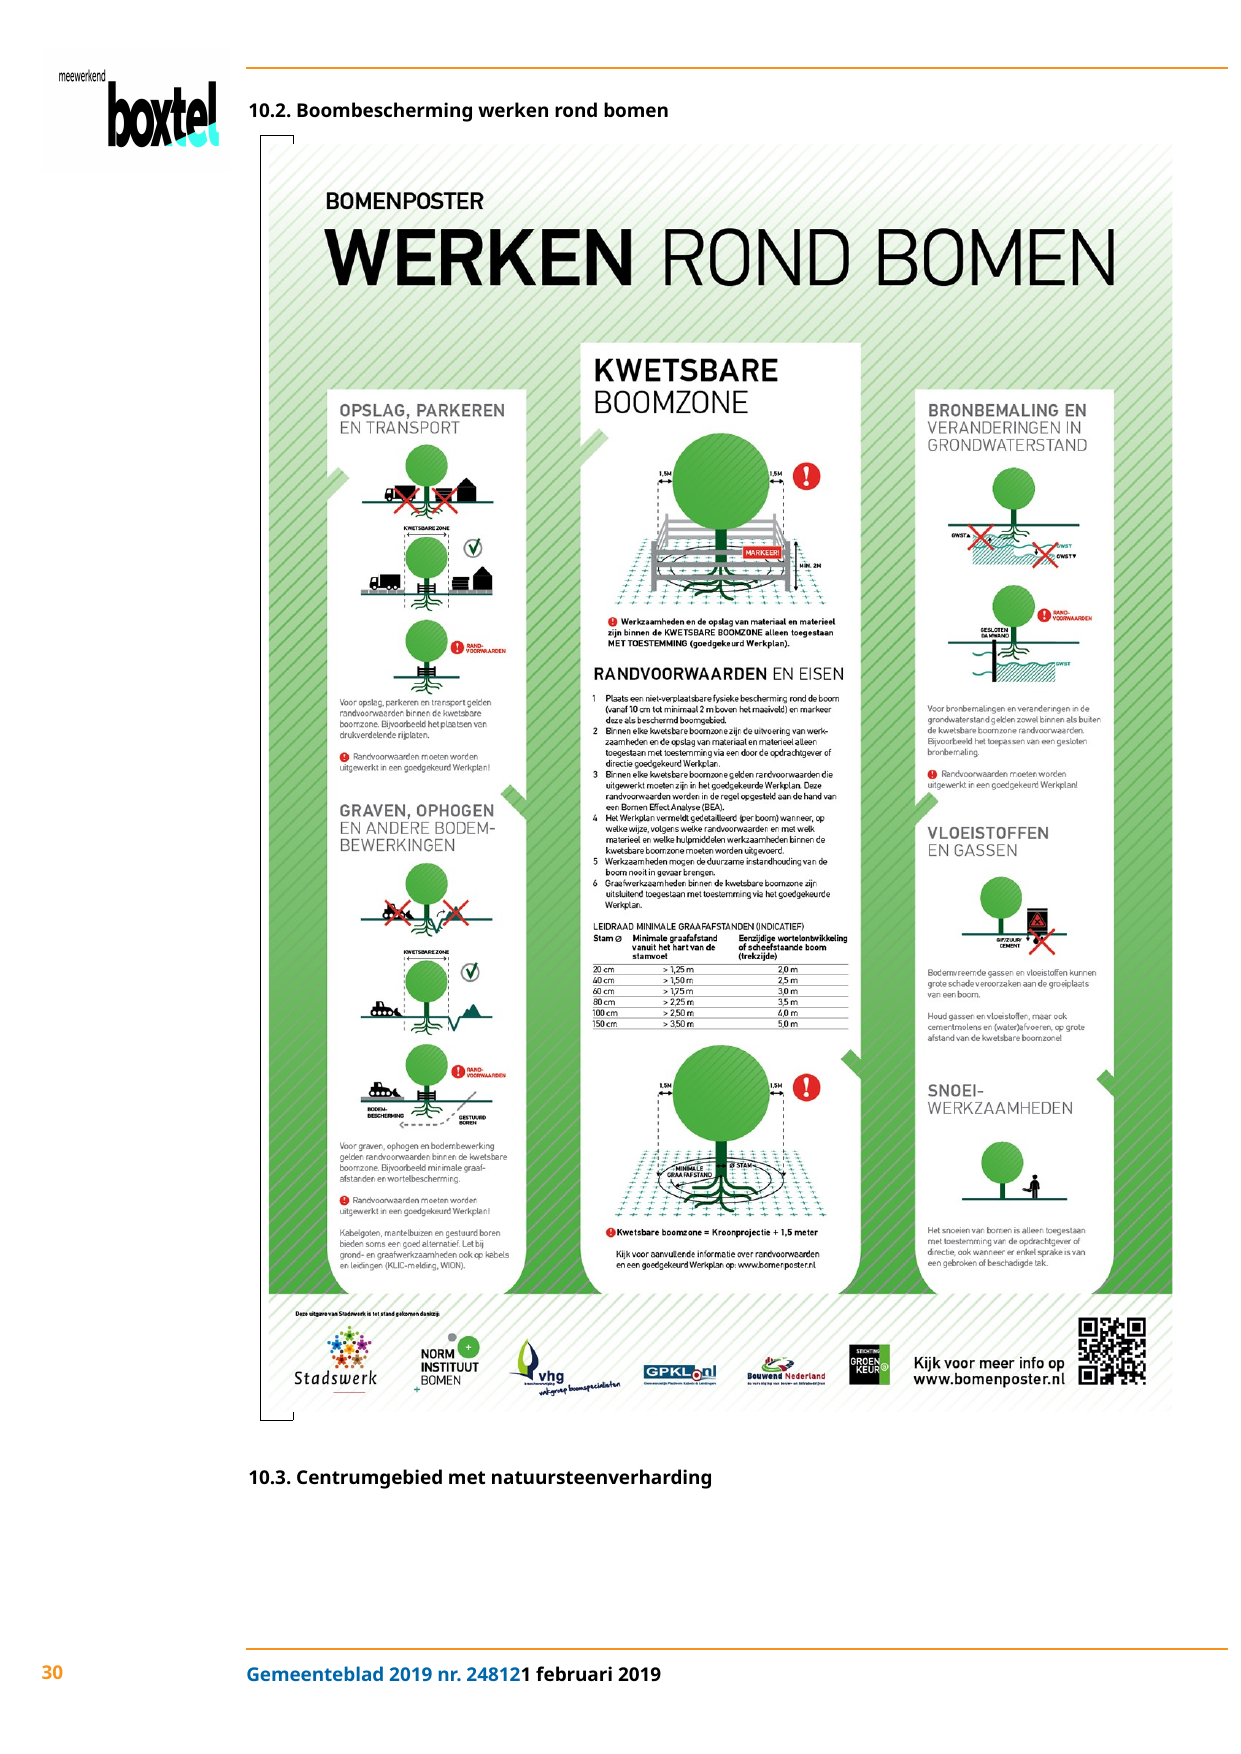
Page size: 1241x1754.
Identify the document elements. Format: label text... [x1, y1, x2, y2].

picture [268, 144, 1173, 1412]
text 10.3. Centrumgebied met natuursteenverharding [248, 1462, 1152, 1491]
picture [41, 47, 231, 172]
text 10.2. Boombescherming werken rond bomen [248, 95, 1152, 123]
